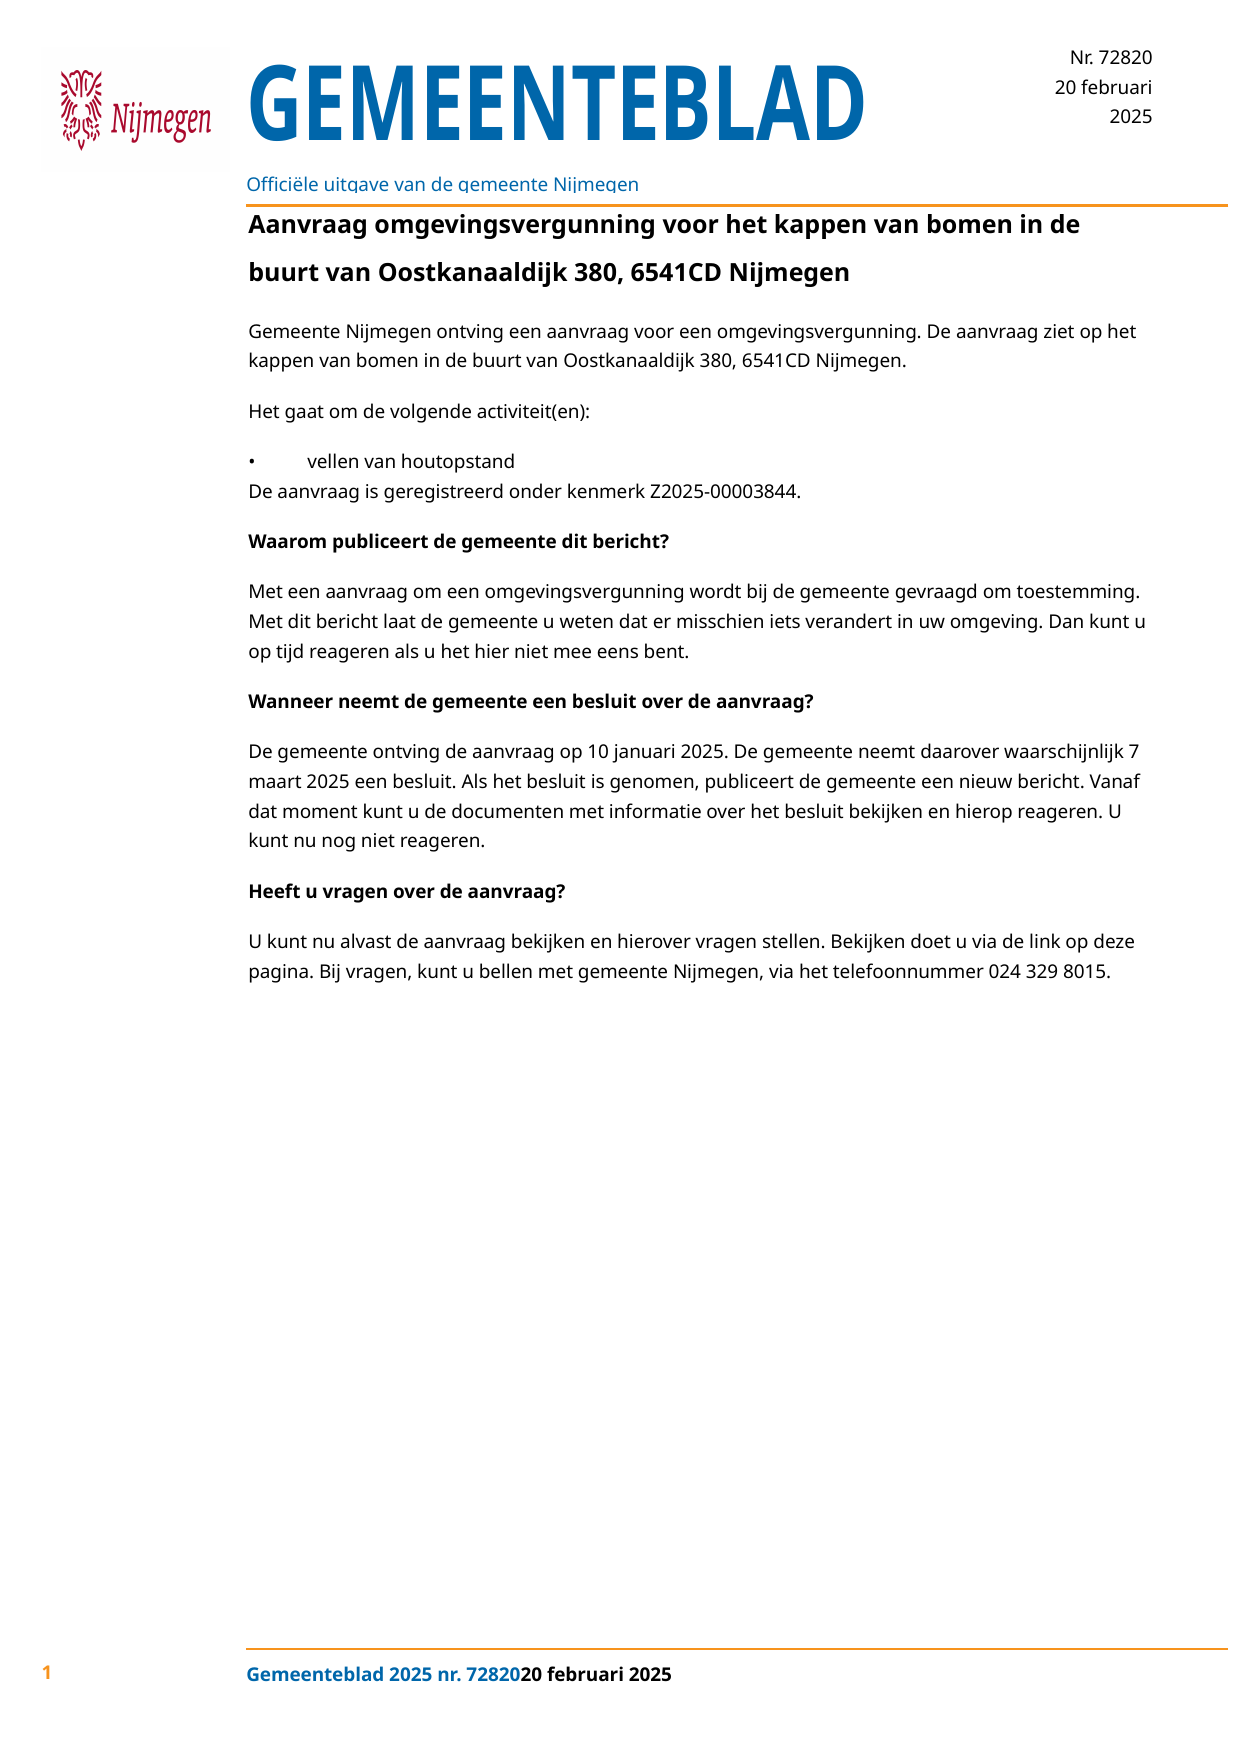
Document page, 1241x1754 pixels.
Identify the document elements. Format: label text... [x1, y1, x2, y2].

text Aanvraag omgevingsvergunning voor het kappen van bomen in de buurt van Oostkanaaldijk 380, 6541CD Nijmegen [248, 207, 1152, 288]
list vellen van houtopstand [248, 448, 1152, 474]
text Met een aanvraag om een omgevingsvergunning wordt bij de gemeente gevraagd om toestemming. Met dit bericht laat de gemeente u weten dat er misschien iets verandert in uw omgeving. Dan kunt u op tijd reageren als u het hier niet mee eens bent. [248, 579, 1152, 664]
text Gemeente Nijmegen ontving een aanvraag voor een omgevingsvergunning. De aanvraag ziet op het kappen van bomen in de buurt van Oostkanaaldijk 380, 6541CD Nijmegen. [248, 318, 1152, 373]
text De aanvraag is geregistreerd onder kenmerk Z2025-00003844. [248, 478, 1152, 504]
picture [41, 47, 231, 172]
text Het gaat om de volgende activiteit(en): [248, 398, 1152, 424]
text U kunt nu alvast de aanvraag bekijken en hierover vragen stellen. Bekijken doet u via de link op deze pagina. Bij vragen, kunt u bellen met gemeente Nijmegen, via het telefoonnummer 024 329 8015. [248, 928, 1152, 984]
text De gemeente ontving de aanvraag op 10 januari 2025. De gemeente neemt daarover waarschijnlijk 7 maart 2025 een besluit. Als het besluit is genomen, publiceert de gemeente een nieuw bericht. Vanaf dat moment kunt u de documenten met informatie over het besluit bekijken en hierop reageren. U kunt nu nog niet reageren. [248, 739, 1152, 853]
text Wanneer neemt de gemeente een besluit over de aanvraag? [248, 688, 1152, 714]
text Waarom publiceert de gemeente dit bericht? [248, 528, 1152, 554]
text Heeft u vragen over de aanvraag? [248, 878, 1152, 904]
